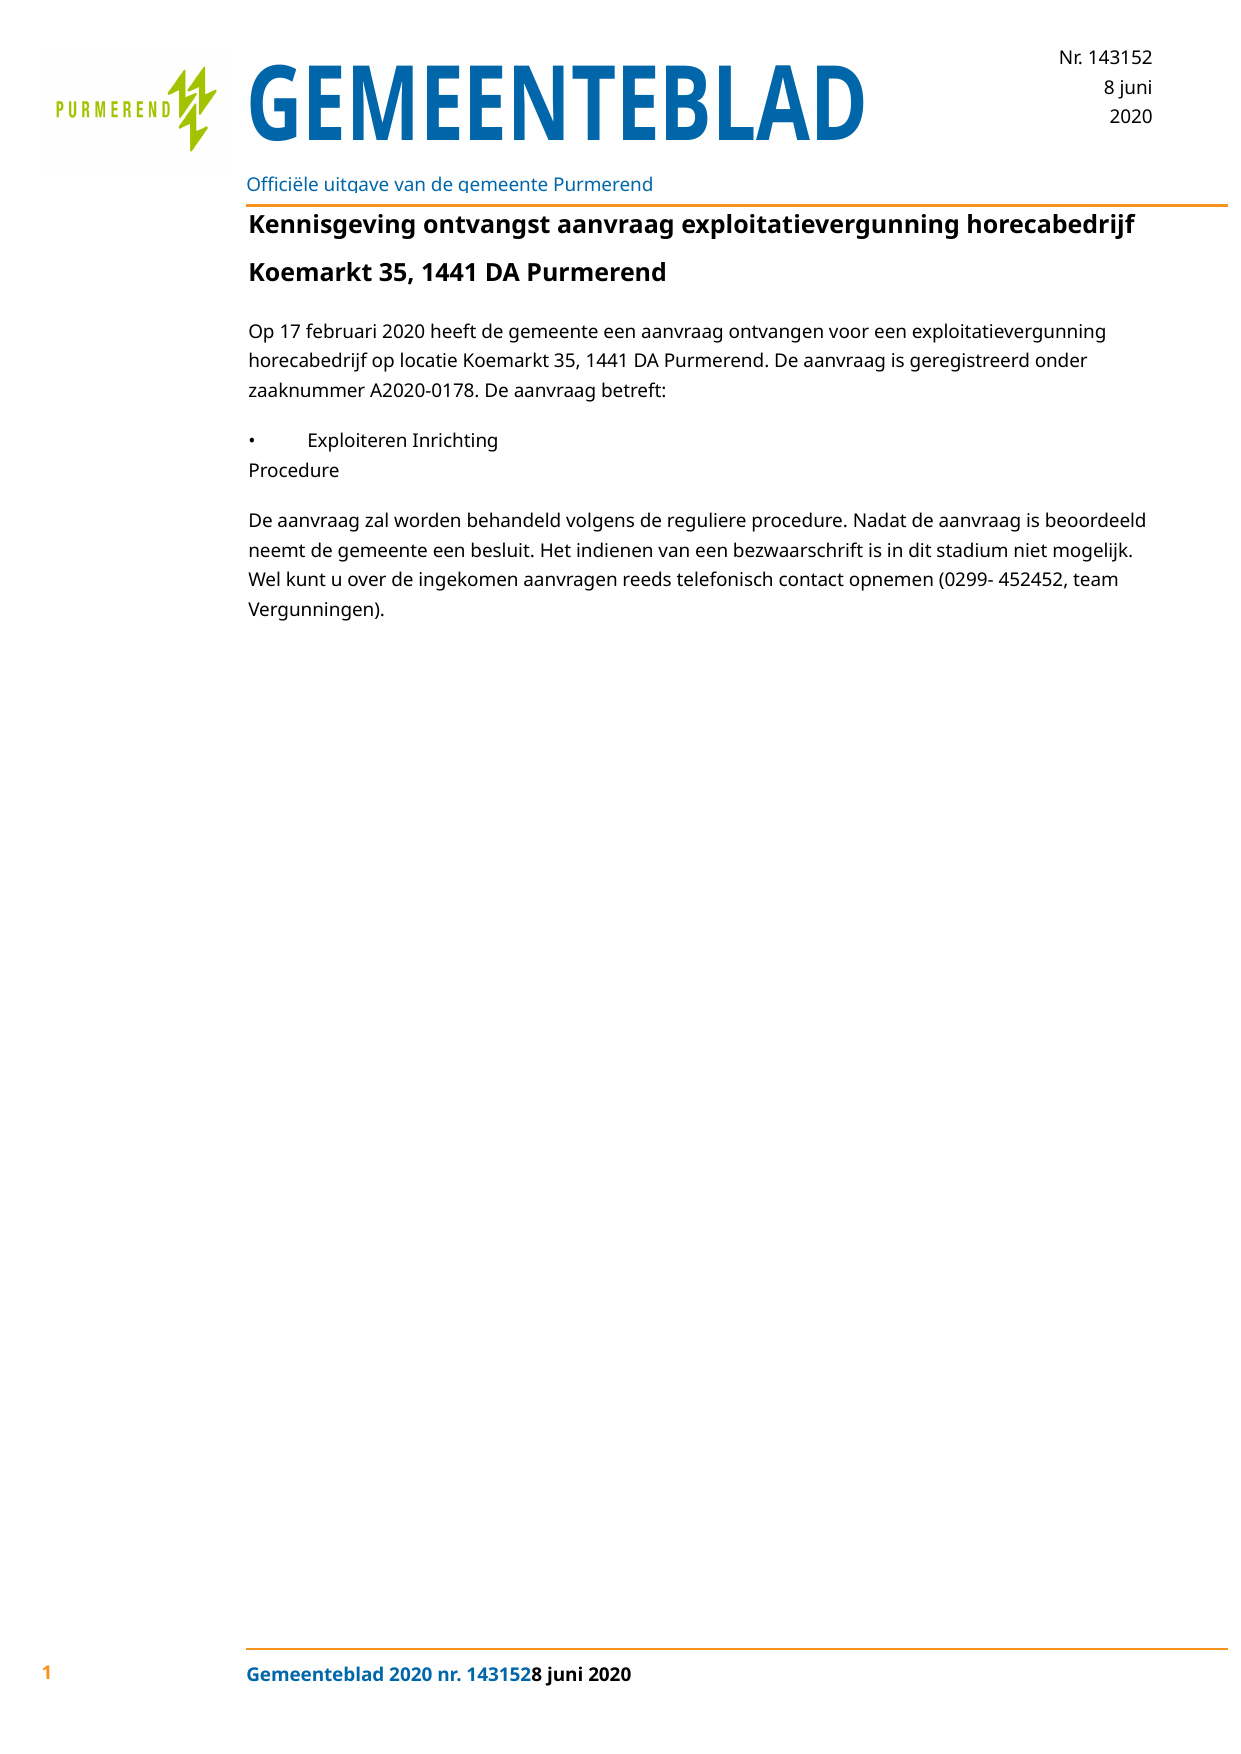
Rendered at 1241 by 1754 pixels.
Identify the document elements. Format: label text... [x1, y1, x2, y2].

list Exploiteren Inrichting [248, 427, 1152, 453]
text Kennisgeving ontvangst aanvraag exploitatievergunning horecabedrijf Koemarkt 35, 1441 DA Purmerend [248, 207, 1152, 288]
text De aanvraag zal worden behandeld volgens de reguliere procedure. Nadat de aanvraag is beoordeeld neemt de gemeente een besluit. Het indienen van een bezwaarschrift is in dit stadium niet mogelijk. Wel kunt u over de ingekomen aanvragen reeds telefonisch contact opnemen (0299- 452452, team Vergunningen). [248, 507, 1152, 622]
text Procedure [248, 457, 1152, 483]
picture [41, 47, 231, 172]
text Op 17 februari 2020 heeft de gemeente een aanvraag ontvangen voor een exploitatievergunning horecabedrijf op locatie Koemarkt 35, 1441 DA Purmerend. De aanvraag is geregistreerd onder zaaknummer A2020-0178. De aanvraag betreft: [248, 318, 1152, 403]
